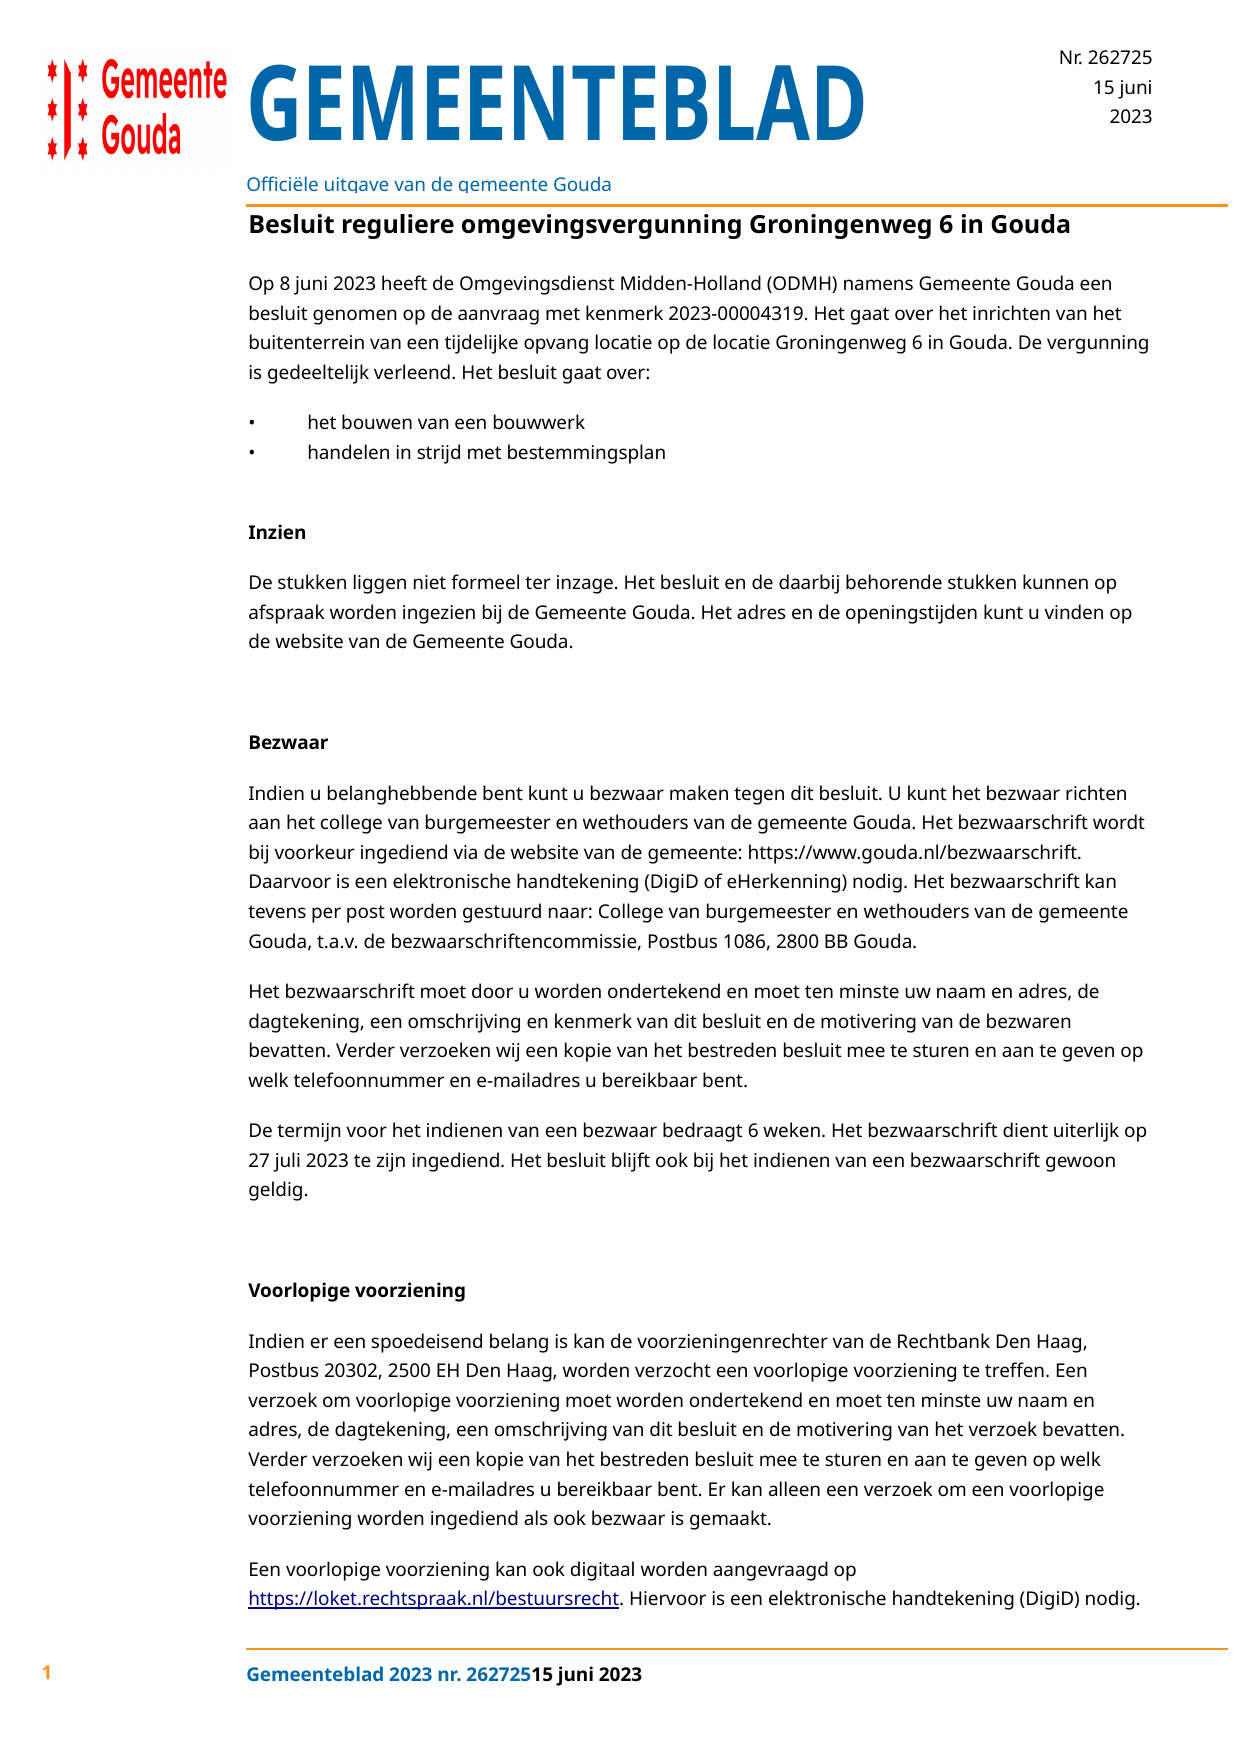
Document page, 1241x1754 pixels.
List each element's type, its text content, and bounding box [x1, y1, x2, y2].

text De stukken liggen niet formeel ter inzage. Het besluit en de daarbij behorende stukken kunnen op afspraak worden ingezien bij de Gemeente Gouda. Het adres en de openingstijden kunt u vinden op de website van de Gemeente Gouda. [248, 569, 1152, 654]
list het bouwen van een bouwwerk [248, 409, 1152, 435]
text Inzien [248, 519, 1152, 545]
text Indien er een spoedeisend belang is kan de voorzieningenrechter van de Rechtbank Den Haag, Postbus 20302, 2500 EH Den Haag, worden verzocht een voorlopige voorziening te treffen. Een verzoek om voorlopige voorziening moet worden ondertekend en moet ten minste uw naam en adres, de dagtekening, een omschrijving van dit besluit en de motivering van het verzoek bevatten. Verder verzoeken wij een kopie van het bestreden besluit mee te sturen en aan te geven op welk telefoonnummer en e-mailadres u bereikbaar bent. Er kan alleen een verzoek om een voorlopige voorziening worden ingediend als ook bezwaar is gemaakt. [248, 1328, 1152, 1531]
text Een voorlopige voorziening kan ook digitaal worden aangevraagd op https://loket.rechtspraak.nl/bestuursrecht. Hiervoor is een elektronische handtekening (DigiD) nodig. [248, 1556, 1152, 1611]
list handelen in strijd met bestemmingsplan [248, 439, 1152, 465]
text De termijn voor het indienen van een bezwaar bedraagt 6 weken. Het bezwaarschrift dient uiterlijk op 27 juli 2023 te zijn ingediend. Het besluit blijft ook bij het indienen van een bezwaarschrift gewoon geldig. [248, 1117, 1152, 1202]
text Op 8 juni 2023 heeft de Omgevingsdienst Midden-Holland (ODMH) namens Gemeente Gouda een besluit genomen op de aanvraag met kenmerk 2023-00004319. Het gaat over het inrichten van het buitenterrein van een tijdelijke opvang locatie op de locatie Groningenweg 6 in Gouda. De vergunning is gedeeltelijk verleend. Het besluit gaat over: [248, 270, 1152, 385]
text Voorlopige voorziening [248, 1277, 1152, 1303]
picture [41, 47, 231, 172]
text Besluit reguliere omgevingsvergunning Groningenweg 6 in Gouda [248, 207, 1152, 241]
text Bezwaar [248, 729, 1152, 755]
text Indien u belanghebbende bent kunt u bezwaar maken tegen dit besluit. U kunt het bezwaar richten aan het college van burgemeester en wethouders van de gemeente Gouda. Het bezwaarschrift wordt bij voorkeur ingediend via de website van de gemeente: https://www.gouda.nl/bezwaarschrift. Daarvoor is een elektronische handtekening (DigiD of eHerkenning) nodig. Het bezwaarschrift kan tevens per post worden gestuurd naar: College van burgemeester en wethouders van de gemeente Gouda, t.a.v. de bezwaarschriftencommissie, Postbus 1086, 2800 BB Gouda. [248, 780, 1152, 953]
text Het bezwaarschrift moet door u worden ondertekend en moet ten minste uw naam en adres, de dagtekening, een omschrijving en kenmerk van dit besluit en de motivering van de bezwaren bevatten. Verder verzoeken wij een kopie van het bestreden besluit mee te sturen en aan te geven op welk telefoonnummer en e-mailadres u bereikbaar bent. [248, 978, 1152, 1093]
